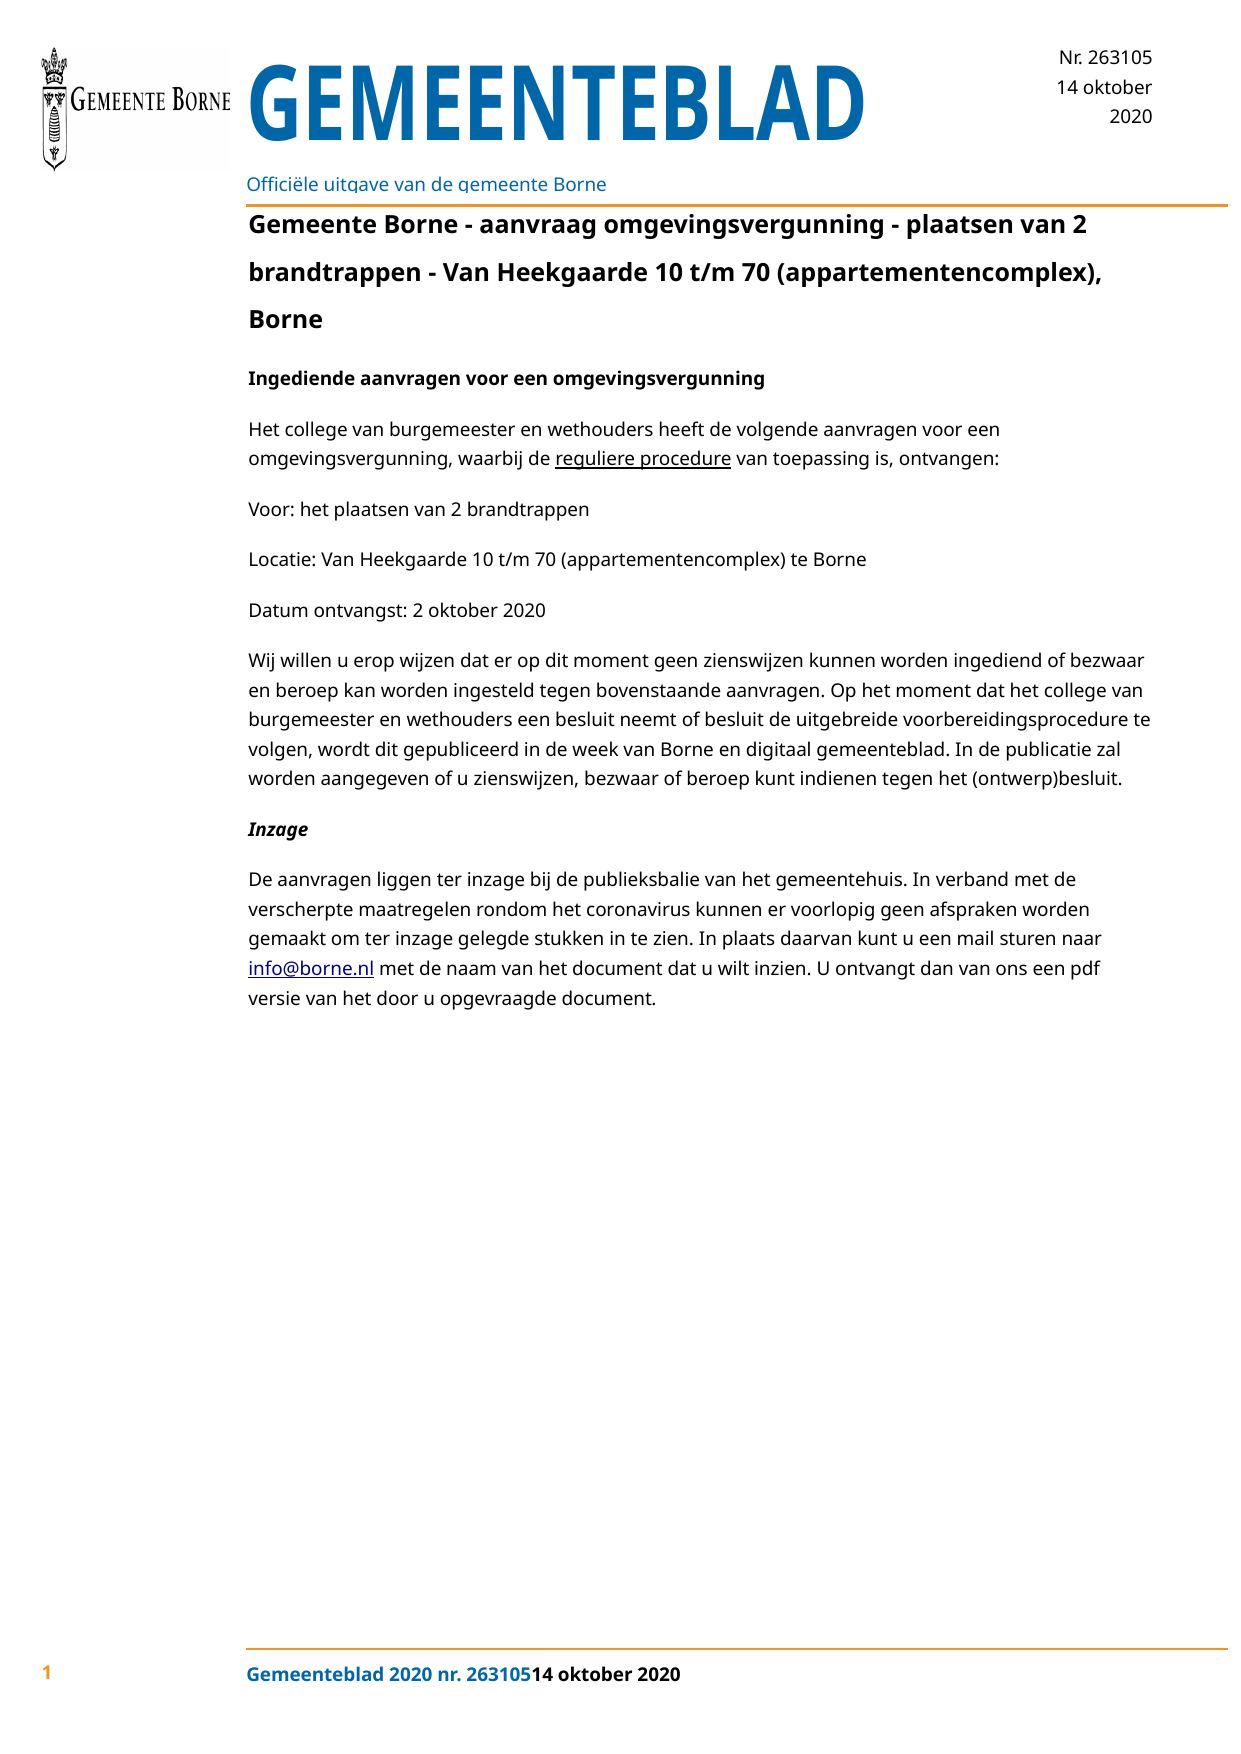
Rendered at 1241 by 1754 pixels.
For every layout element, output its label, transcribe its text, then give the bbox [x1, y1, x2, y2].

text Inzage [248, 816, 1152, 842]
text Datum ontvangst: 2 oktober 2020 [248, 597, 1152, 622]
text Wij willen u erop wijzen dat er op dit moment geen zienswijzen kunnen worden ingediend of bezwaar en beroep kan worden ingesteld tegen bovenstaande aanvragen. Op het moment dat het college van burgemeester en wethouders een besluit neemt of besluit de uitgebreide voorbereidingsprocedure te volgen, wordt dit gepubliceerd in de week van Borne en digitaal gemeenteblad. In de publicatie zal worden aangegeven of u zienswijzen, bezwaar of beroep kunt indienen tegen het (ontwerp)besluit. [248, 647, 1152, 791]
picture [41, 47, 231, 172]
text Het college van burgemeester en wethouders heeft de volgende aanvragen voor een omgevingsvergunning, waarbij de reguliere procedure van toepassing is, ontvangen: [248, 416, 1152, 471]
text Locatie: Van Heekgaarde 10 t/m 70 (appartementencomplex) te Borne [248, 546, 1152, 572]
text Ingediende aanvragen voor een omgevingsvergunning [248, 366, 1152, 391]
text De aanvragen liggen ter inzage bij de publieksbalie van het gemeentehuis. In verband met de verscherpte maatregelen rondom het coronavirus kunnen er voorlopig geen afspraken worden gemaakt om ter inzage gelegde stukken in te zien. In plaats daarvan kunt u een mail sturen naar info@borne.nl met de naam van het document dat u wilt inzien. U ontvangt dan van ons een pdf versie van het door u opgevraagde document. [248, 866, 1152, 1010]
text Gemeente Borne - aanvraag omgevingsvergunning - plaatsen van 2 brandtrappen - Van Heekgaarde 10 t/m 70 (appartementencomplex), Borne [248, 207, 1152, 336]
text Voor: het plaatsen van 2 brandtrappen [248, 496, 1152, 522]
